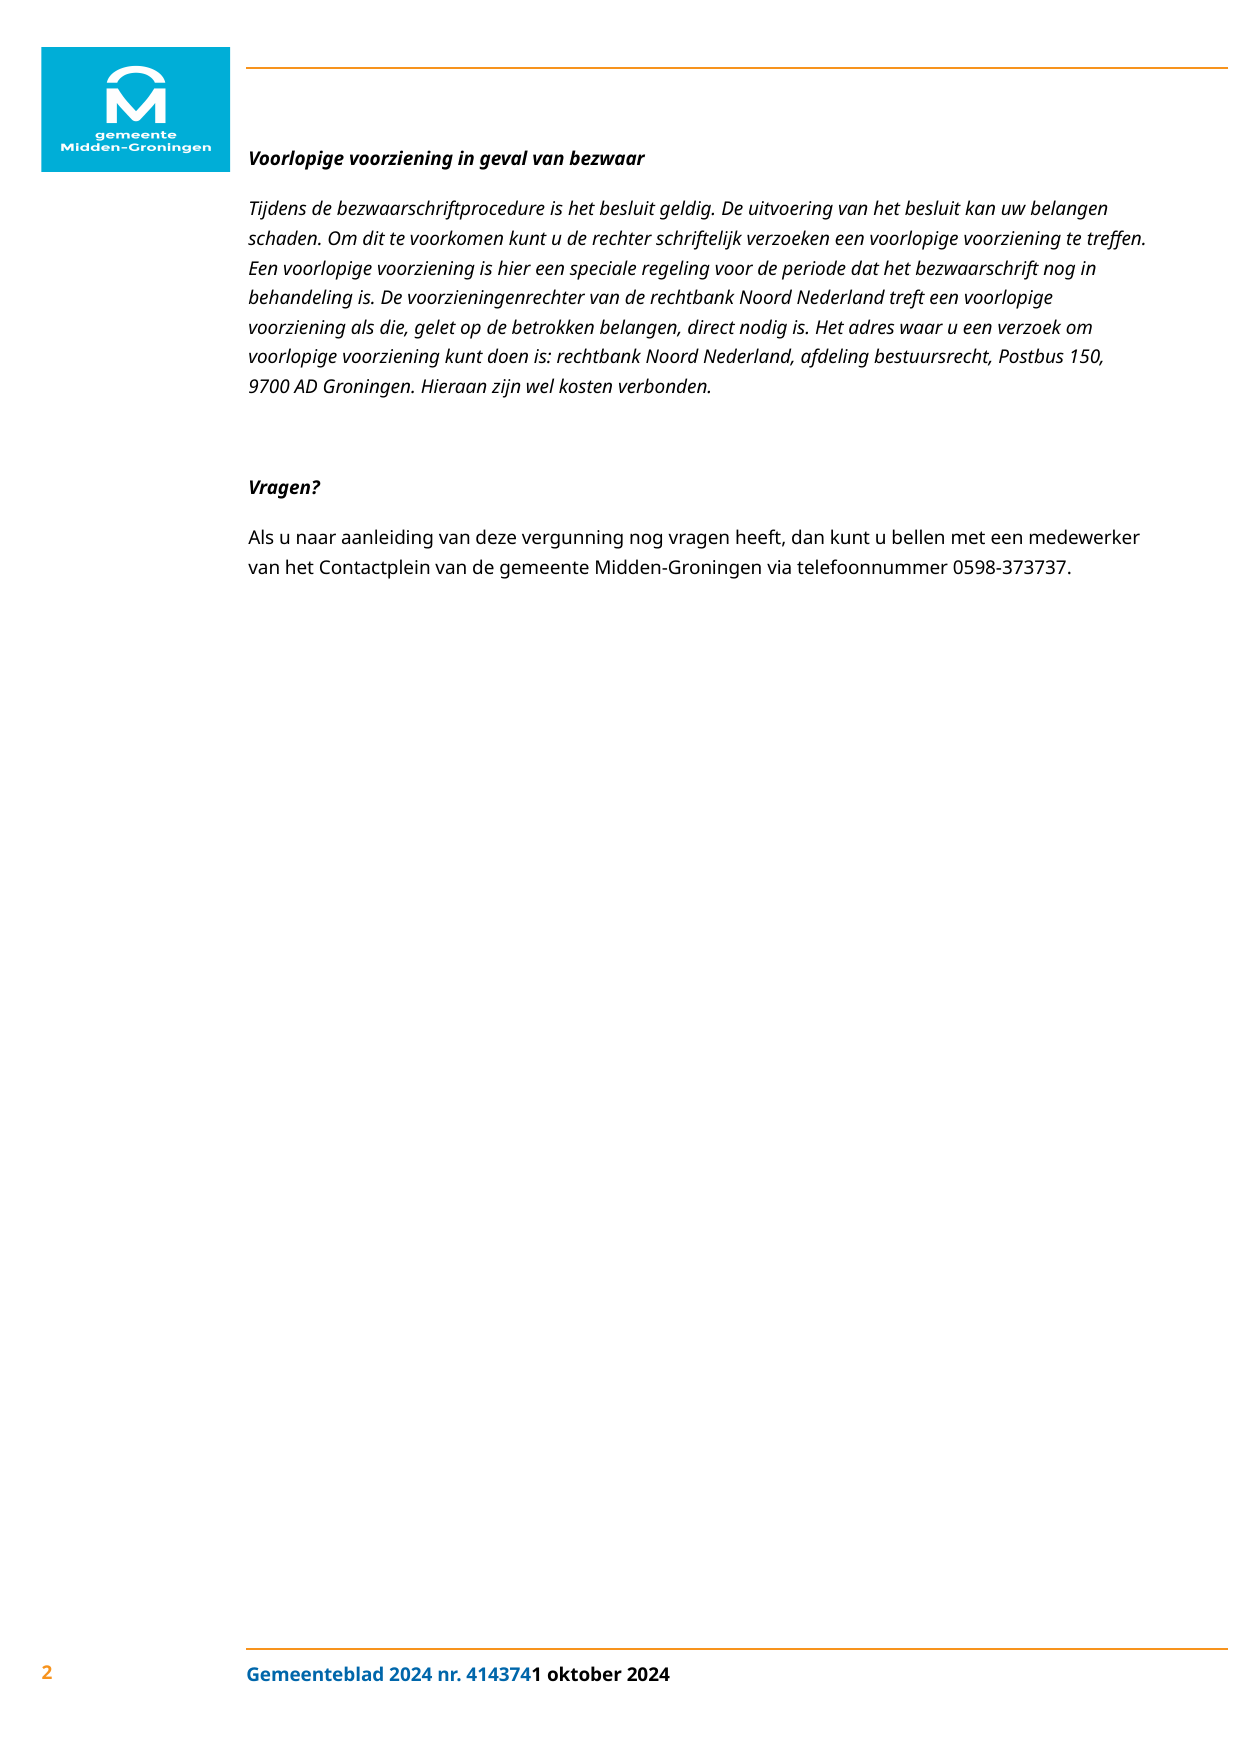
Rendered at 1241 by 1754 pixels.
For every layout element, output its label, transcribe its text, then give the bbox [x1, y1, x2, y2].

text Tijdens de bezwaarschriftprocedure is het besluit geldig. De uitvoering van het besluit kan uw belangen schaden. Om dit te voorkomen kunt u de rechter schriftelijk verzoeken een voorlopige voorziening te treffen. Een voorlopige voorziening is hier een speciale regeling voor de periode dat het bezwaarschrift nog in behandeling is. De voorzieningenrechter van de rechtbank Noord Nederland treft een voorlopige voorziening als die, gelet op de betrokken belangen, direct nodig is. Het adres waar u een verzoek om voorlopige voorziening kunt doen is: rechtbank Noord Nederland, afdeling bestuursrecht, Postbus 150, 9700 AD Groningen. Hieraan zijn wel kosten verbonden. [248, 196, 1152, 399]
picture [107, 89, 165, 122]
text Als u naar aanleiding van deze vergunning nog vragen heeft, dan kunt u bellen met een medewerker van het Contactplein van de gemeente Midden-Groningen via telefoonnummer 0598-373737. [248, 524, 1152, 580]
picture [184, 146, 190, 153]
picture [108, 66, 164, 82]
text Vragen? [248, 474, 1152, 500]
text Voorlopige voorziening in geval van bezwaar [248, 145, 1152, 171]
